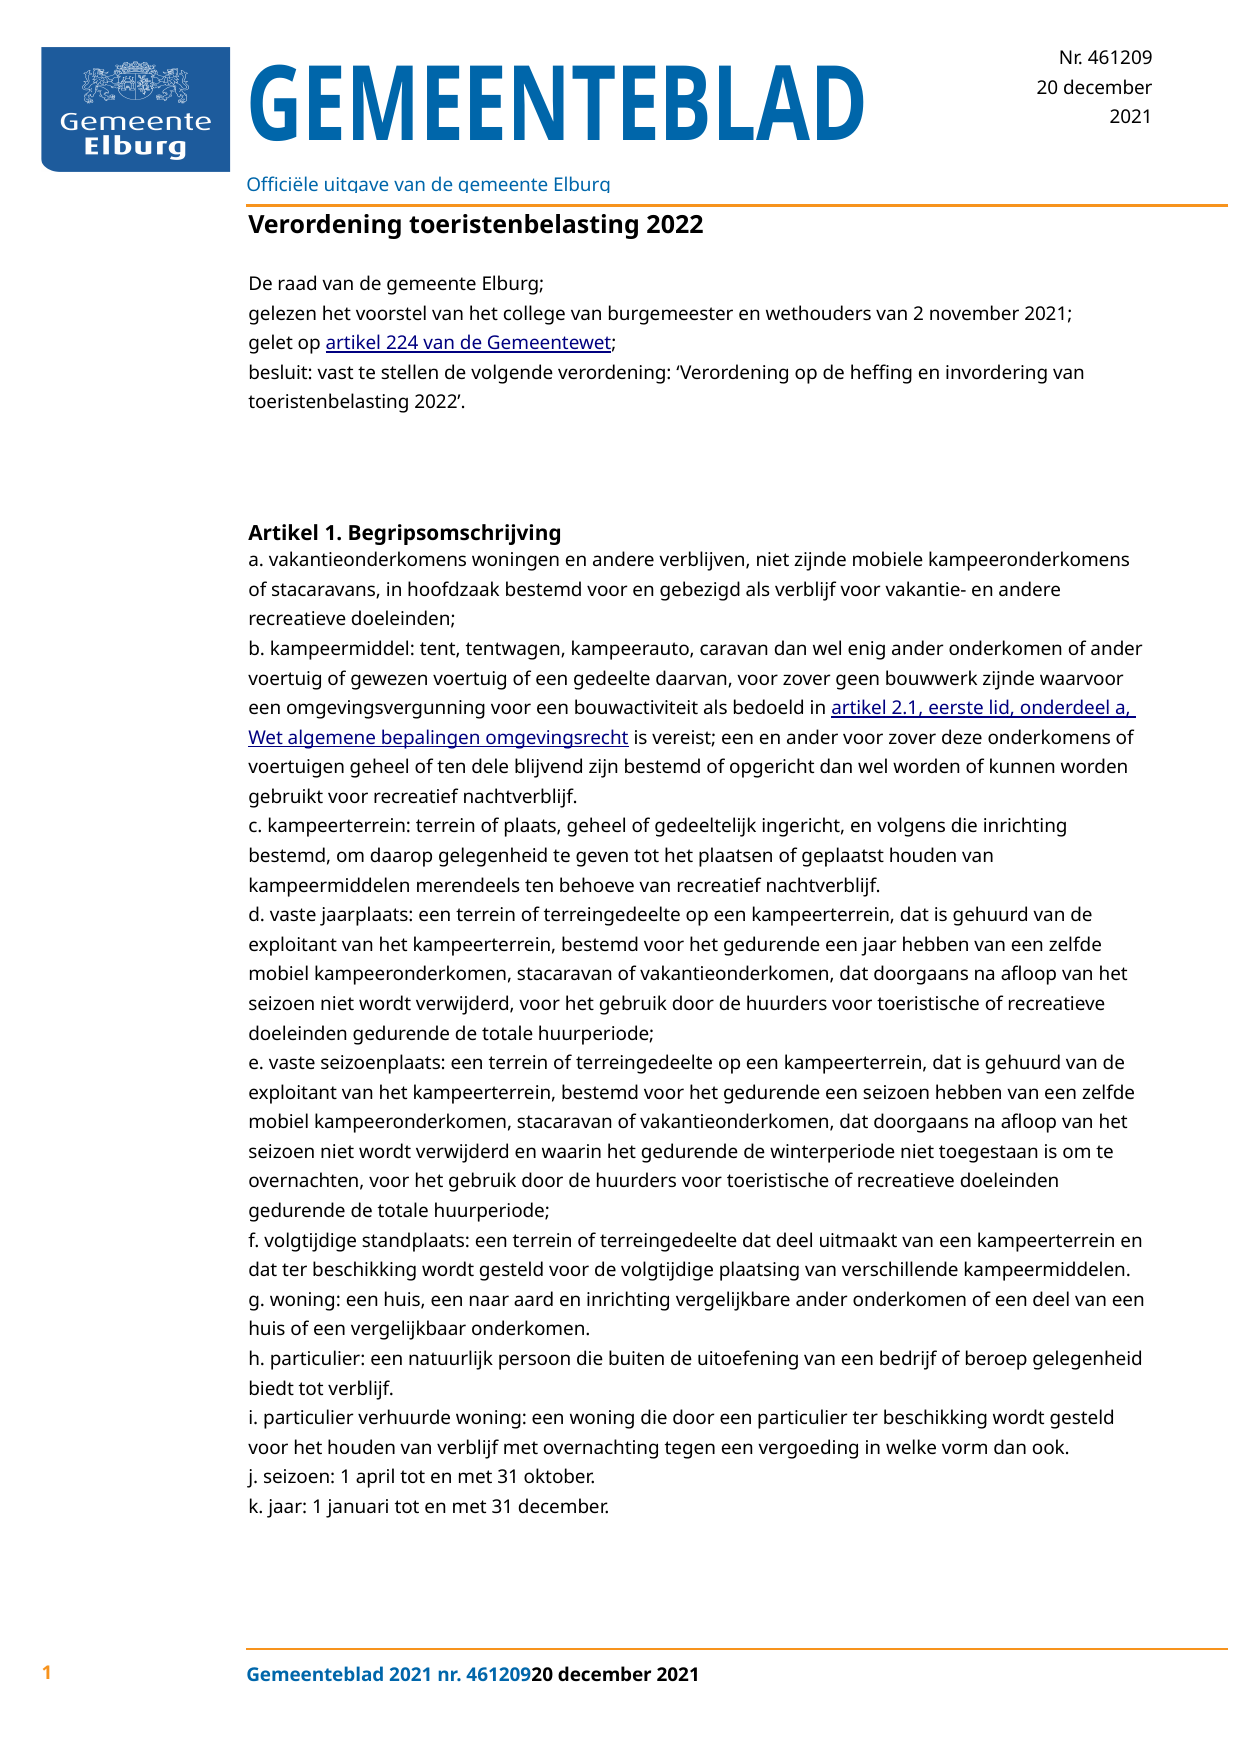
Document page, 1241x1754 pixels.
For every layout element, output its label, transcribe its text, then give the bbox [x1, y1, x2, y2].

text f. volgtijdige standplaats: een terrein of terreingedeelte dat deel uitmaakt van een kampeerterrein en dat ter beschikking wordt gesteld voor de volgtijdige plaatsing van verschillende kampeermiddelen. [248, 1227, 1152, 1282]
text d. vaste jaarplaats: een terrein of terreingedeelte op een kampeerterrein, dat is gehuurd van de exploitant van het kampeerterrein, bestemd voor het gedurende een jaar hebben van een zelfde mobiel kampeeronderkomen, stacaravan of vakantieonderkomen, dat doorgaans na afloop van het seizoen niet wordt verwijderd, voor het gebruik door de huurders voor toeristische of recreatieve doeleinden gedurende de totale huurperiode; [248, 901, 1152, 1045]
text Verordening toeristenbelasting 2022 [248, 207, 1152, 241]
text k. jaar: 1 januari tot en met 31 december. [248, 1493, 1152, 1519]
text c. kampeerterrein: terrein of plaats, geheel of gedeeltelijk ingericht, en volgens die inrichting bestemd, om daarop gelegenheid te geven tot het plaatsen of geplaatst houden van kampeermiddelen merendeels ten behoeve van recreatief nachtverblijf. [248, 813, 1152, 897]
text besluit: vast te stellen de volgende verordening: ‘Verordening op de heffing en invordering van toeristenbelasting 2022’. [248, 359, 1152, 414]
text i. particulier verhuurde woning: een woning die door een particulier ter beschikking wordt gesteld voor het houden van verblijf met overnachting tegen een vergoeding in welke vorm dan ook. [248, 1404, 1152, 1459]
picture [41, 47, 231, 172]
text j. seizoen: 1 april tot en met 31 oktober. [248, 1463, 1152, 1489]
text De raad van de gemeente Elburg; [248, 270, 1152, 296]
text g. woning: een huis, een naar aard en inrichting vergelijkbare ander onderkomen of een deel van een huis of een vergelijkbaar onderkomen. [248, 1286, 1152, 1341]
text gelet op artikel 224 van de Gemeentewet; [248, 329, 1152, 355]
text Artikel 1. Begripsomschrijving [248, 518, 1152, 546]
text a. vakantieonderkomens woningen en andere verblijven, niet zijnde mobiele kampeeronderkomens of stacaravans, in hoofdzaak bestemd voor en gebezigd als verblijf voor vakantie- en andere recreatieve doeleinden; [248, 546, 1152, 631]
text b. kampeermiddel: tent, tentwagen, kampeerauto, caravan dan wel enig ander onderkomen of ander voertuig of gewezen voertuig of een gedeelte daarvan, voor zover geen bouwwerk zijnde waarvoor een omgevingsvergunning voor een bouwactiviteit als bedoeld in artikel 2.1, eerste lid, onderdeel a, Wet algemene bepalingen omgevingsrecht is vereist; een en ander voor zover deze onderkomens of voertuigen geheel of ten dele blijvend zijn bestemd of opgericht dan wel worden of kunnen worden gebruikt voor recreatief nachtverblijf. [248, 635, 1152, 809]
text e. vaste seizoenplaats: een terrein of terreingedeelte op een kampeerterrein, dat is gehuurd van de exploitant van het kampeerterrein, bestemd voor het gedurende een seizoen hebben van een zelfde mobiel kampeeronderkomen, stacaravan of vakantieonderkomen, dat doorgaans na afloop van het seizoen niet wordt verwijderd en waarin het gedurende de winterperiode niet toegestaan is om te overnachten, voor het gebruik door de huurders voor toeristische of recreatieve doeleinden gedurende de totale huurperiode; [248, 1049, 1152, 1223]
text gelezen het voorstel van het college van burgemeester en wethouders van 2 november 2021; [248, 300, 1152, 326]
text h. particulier: een natuurlijk persoon die buiten de uitoefening van een bedrijf of beroep gelegenheid biedt tot verblijf. [248, 1345, 1152, 1400]
